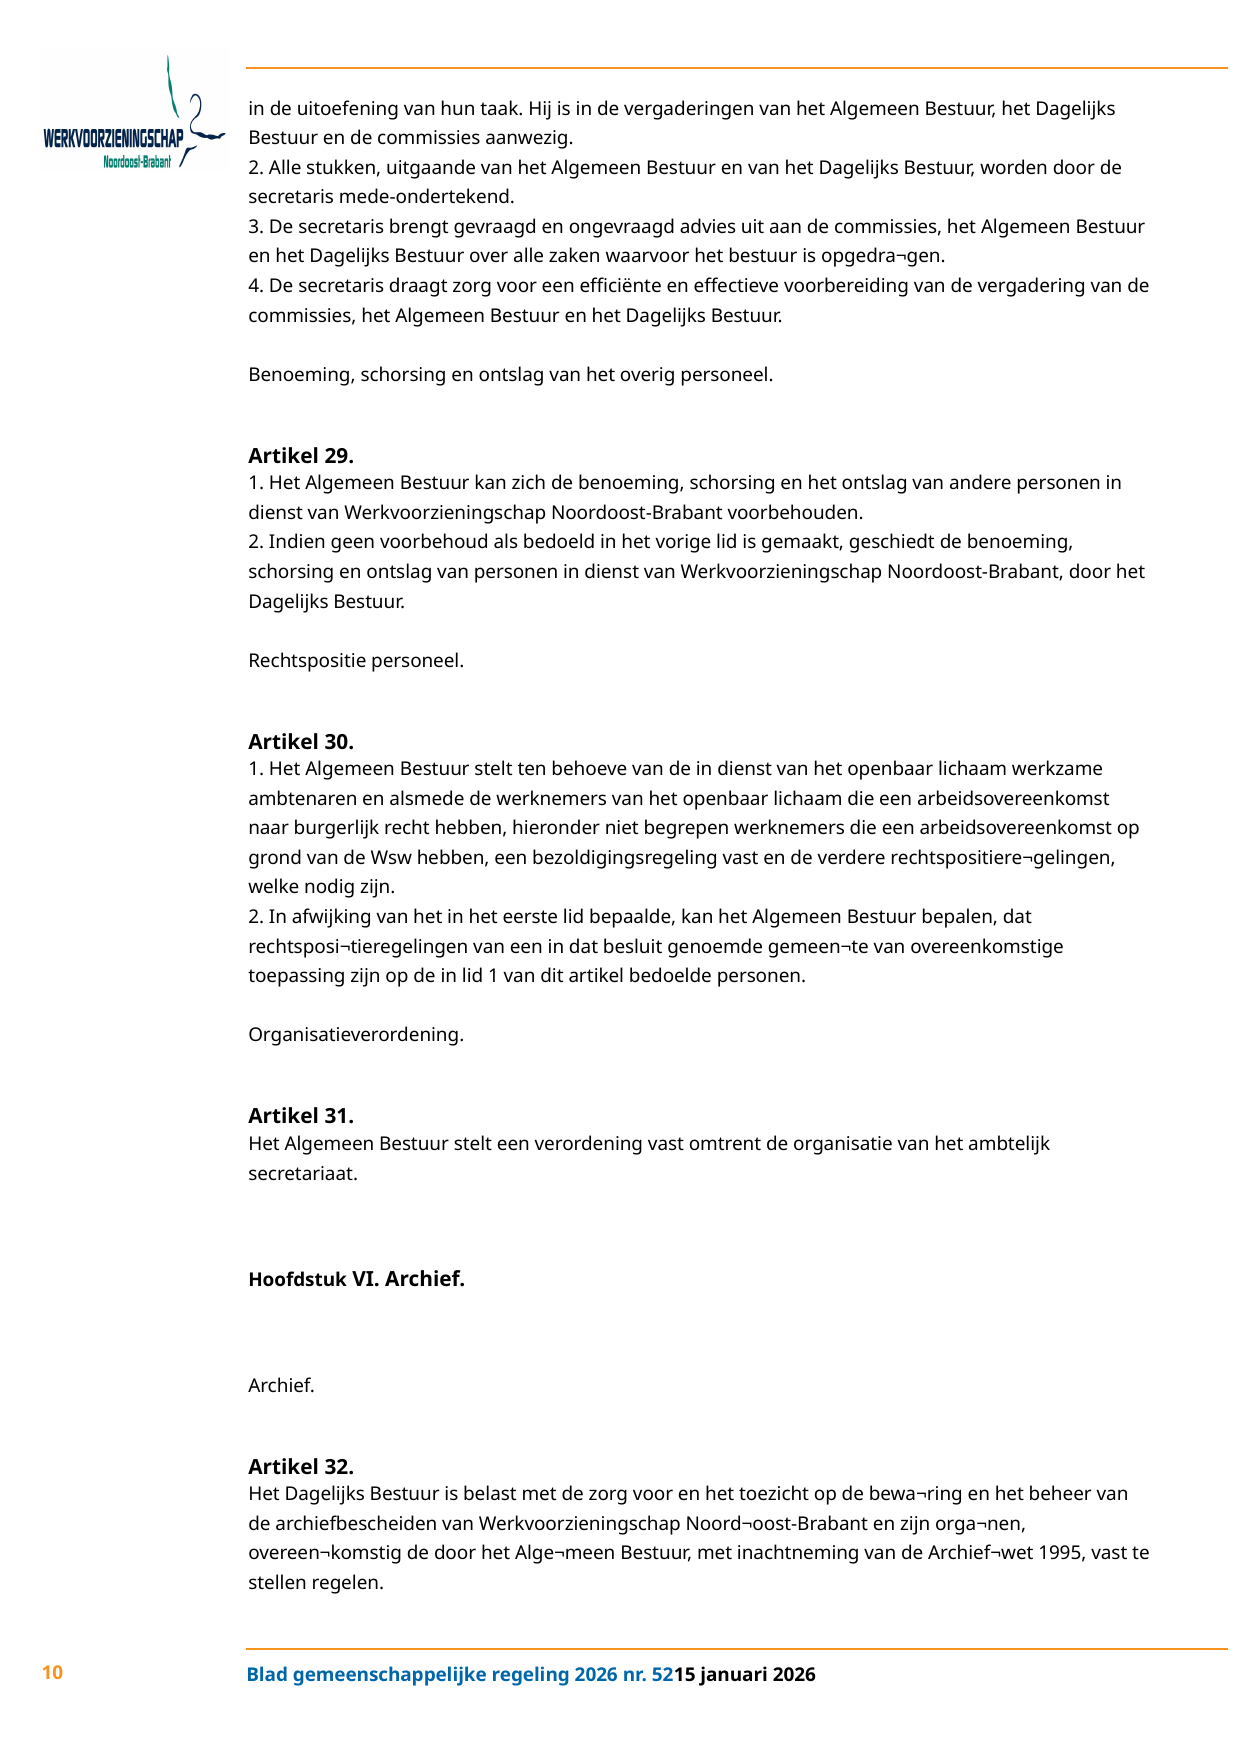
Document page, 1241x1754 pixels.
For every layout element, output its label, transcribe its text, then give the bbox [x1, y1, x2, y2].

text 4. De secretaris draagt zorg voor een efficiënte en effectieve voorbereiding van de vergadering van de commissies, het Algemeen Bestuur en het Dagelijks Bestuur. [248, 272, 1152, 328]
text 1. Het Algemeen Bestuur stelt ten behoeve van de in dienst van het openbaar lichaam werkzame ambtenaren en alsmede de werknemers van het openbaar lichaam die een arbeidsovereenkomst naar burgerlijk recht hebben, hieronder niet begrepen werknemers die een arbeidsovereenkomst op grond van de Wsw hebben, een bezoldigingsregeling vast en de verdere rechtspositiere¬gelingen, welke nodig zijn. [248, 755, 1152, 899]
text Het Algemeen Bestuur stelt een verordening vast omtrent de organisatie van het ambtelijk secretariaat. [248, 1130, 1152, 1185]
text Het Dagelijks Bestuur is belast met de zorg voor en het toezicht op de bewa¬ring en het beheer van de archiefbescheiden van Werkvoorzieningschap Noord¬oost-Brabant en zijn orga¬nen, overeen¬komstig de door het Alge¬meen Bestuur, met inachtneming van de Archief¬wet 1995, vast te stellen regelen. [248, 1480, 1152, 1595]
text Artikel 29. [248, 441, 1152, 469]
text Benoeming, schorsing en ontslag van het overig personeel. [248, 361, 1152, 387]
text Rechtspositie personeel. [248, 647, 1152, 673]
text Artikel 32. [248, 1452, 1152, 1480]
text 1. Het Algemeen Bestuur kan zich de benoeming, schorsing en het ontslag van andere personen in dienst van Werkvoorzieningschap Noordoost-Brabant voorbehouden. [248, 469, 1152, 525]
text Artikel 31. [248, 1102, 1152, 1130]
text 2. In afwijking van het in het eerste lid bepaalde, kan het Algemeen Bestuur bepalen, dat rechtsposi¬tieregelingen van een in dat besluit genoemde gemeen¬te van overeenkomstige toepassing zijn op de in lid 1 van dit artikel bedoelde personen. [248, 903, 1152, 988]
text Archief. [248, 1372, 1152, 1397]
text 2. Alle stukken, uitgaande van het Algemeen Bestuur en van het Dagelijks Bestuur, worden door de secretaris mede-ondertekend. [248, 154, 1152, 209]
text Hoofdstuk VI. Archief. [248, 1264, 1152, 1293]
text 2. Indien geen voorbehoud als bedoeld in het vorige lid is gemaakt, geschiedt de benoeming, schorsing en ontslag van personen in dienst van Werkvoorzieningschap Noordoost-Brabant, door het Dagelijks Bestuur. [248, 529, 1152, 613]
text in de uitoefening van hun taak. Hij is in de vergaderingen van het Algemeen Bestuur, het Dagelijks Bestuur en de commissies aanwezig. [248, 95, 1152, 150]
text Organisatieverordening. [248, 1022, 1152, 1047]
text 3. De secretaris brengt gevraagd en ongevraagd advies uit aan de commissies, het Algemeen Bestuur en het Dagelijks Bestuur over alle zaken waarvoor het bestuur is opgedra¬gen. [248, 213, 1152, 268]
text Artikel 30. [248, 727, 1152, 755]
picture [41, 47, 231, 172]
